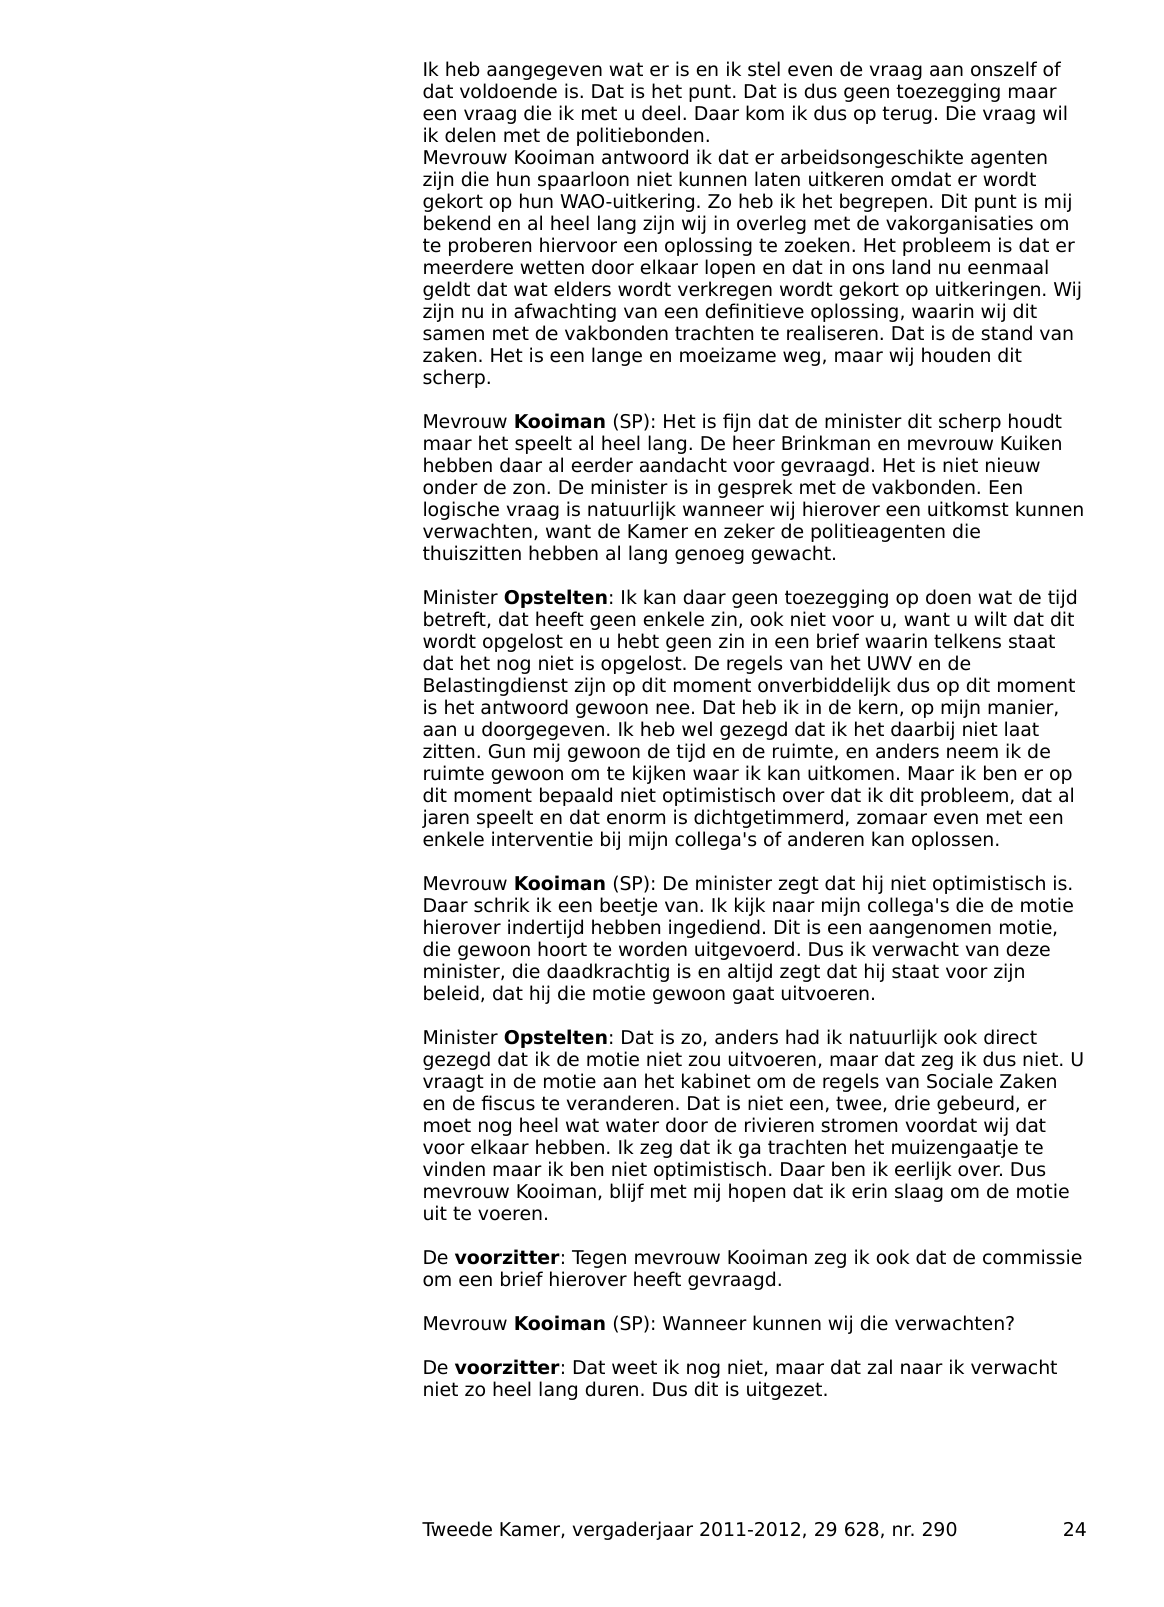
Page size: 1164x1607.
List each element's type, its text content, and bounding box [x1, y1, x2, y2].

text De voorzitter: Tegen mevrouw Kooiman zeg ik ook dat de commissie om een brief hierover heeft gevraagd. [422, 1247, 1087, 1291]
text Ik heb aangegeven wat er is en ik stel even de vraag aan onszelf of dat voldoende is. Dat is het punt. Dat is dus geen toezegging maar een vraag die ik met u deel. Daar kom ik dus op terug. Die vraag wil ik delen met de politiebonden. [422, 59, 1087, 147]
text Minister Opstelten: Dat is zo, anders had ik natuurlijk ook direct gezegd dat ik de motie niet zou uitvoeren, maar dat zeg ik dus niet. U vraagt in de motie aan het kabinet om de regels van Sociale Zaken en de fiscus te veranderen. Dat is niet een, twee, drie gebeurd, er moet nog heel wat water door de rivieren stromen voordat wij dat voor elkaar hebben. Ik zeg dat ik ga trachten het muizengaatje te vinden maar ik ben niet optimistisch. Daar ben ik eerlijk over. Dus mevrouw Kooiman, blijf met mij hopen dat ik erin slaag om de motie uit te voeren. [422, 1027, 1087, 1225]
text Mevrouw Kooiman antwoord ik dat er arbeidsongeschikte agenten zijn die hun spaarloon niet kunnen laten uitkeren omdat er wordt gekort op hun WAO-uitkering. Zo heb ik het begrepen. Dit punt is mij bekend en al heel lang zijn wij in overleg met de vakorganisaties om te proberen hiervoor een oplossing te zoeken. Het probleem is dat er meerdere wetten door elkaar lopen en dat in ons land nu eenmaal geldt dat wat elders wordt verkregen wordt gekort op uitkeringen. Wij zijn nu in afwachting van een definitieve oplossing, waarin wij dit samen met de vakbonden trachten te realiseren. Dat is de stand van zaken. Het is een lange en moeizame weg, maar wij houden dit scherp. [422, 147, 1087, 389]
text De voorzitter: Dat weet ik nog niet, maar dat zal naar ik verwacht niet zo heel lang duren. Dus dit is uitgezet. [422, 1357, 1087, 1401]
text Mevrouw Kooiman (SP): Het is fijn dat de minister dit scherp houdt maar het speelt al heel lang. De heer Brinkman en mevrouw Kuiken hebben daar al eerder aandacht voor gevraagd. Het is niet nieuw onder de zon. De minister is in gesprek met de vakbonden. Een logische vraag is natuurlijk wanneer wij hierover een uitkomst kunnen verwachten, want de Kamer en zeker de politieagenten die thuiszitten hebben al lang genoeg gewacht. [422, 411, 1087, 565]
text Mevrouw Kooiman (SP): Wanneer kunnen wij die verwachten? [422, 1313, 1087, 1335]
text Minister Opstelten: Ik kan daar geen toezegging op doen wat de tijd betreft, dat heeft geen enkele zin, ook niet voor u, want u wilt dat dit wordt opgelost en u hebt geen zin in een brief waarin telkens staat dat het nog niet is opgelost. De regels van het UWV en de Belastingdienst zijn op dit moment onverbiddelijk dus op dit moment is het antwoord gewoon nee. Dat heb ik in de kern, op mijn manier, aan u doorgegeven. Ik heb wel gezegd dat ik het daarbij niet laat zitten. Gun mij gewoon de tijd en de ruimte, en anders neem ik de ruimte gewoon om te kijken waar ik kan uitkomen. Maar ik ben er op dit moment bepaald niet optimistisch over dat ik dit probleem, dat al jaren speelt en dat enorm is dichtgetimmerd, zomaar even met een enkele interventie bij mijn collega's of anderen kan oplossen. [422, 587, 1087, 851]
text Mevrouw Kooiman (SP): De minister zegt dat hij niet optimistisch is. Daar schrik ik een beetje van. Ik kijk naar mijn collega's die de motie hierover indertijd hebben ingediend. Dit is een aangenomen motie, die gewoon hoort te worden uitgevoerd. Dus ik verwacht van deze minister, die daadkrachtig is en altijd zegt dat hij staat voor zijn beleid, dat hij die motie gewoon gaat uitvoeren. [422, 873, 1087, 1005]
